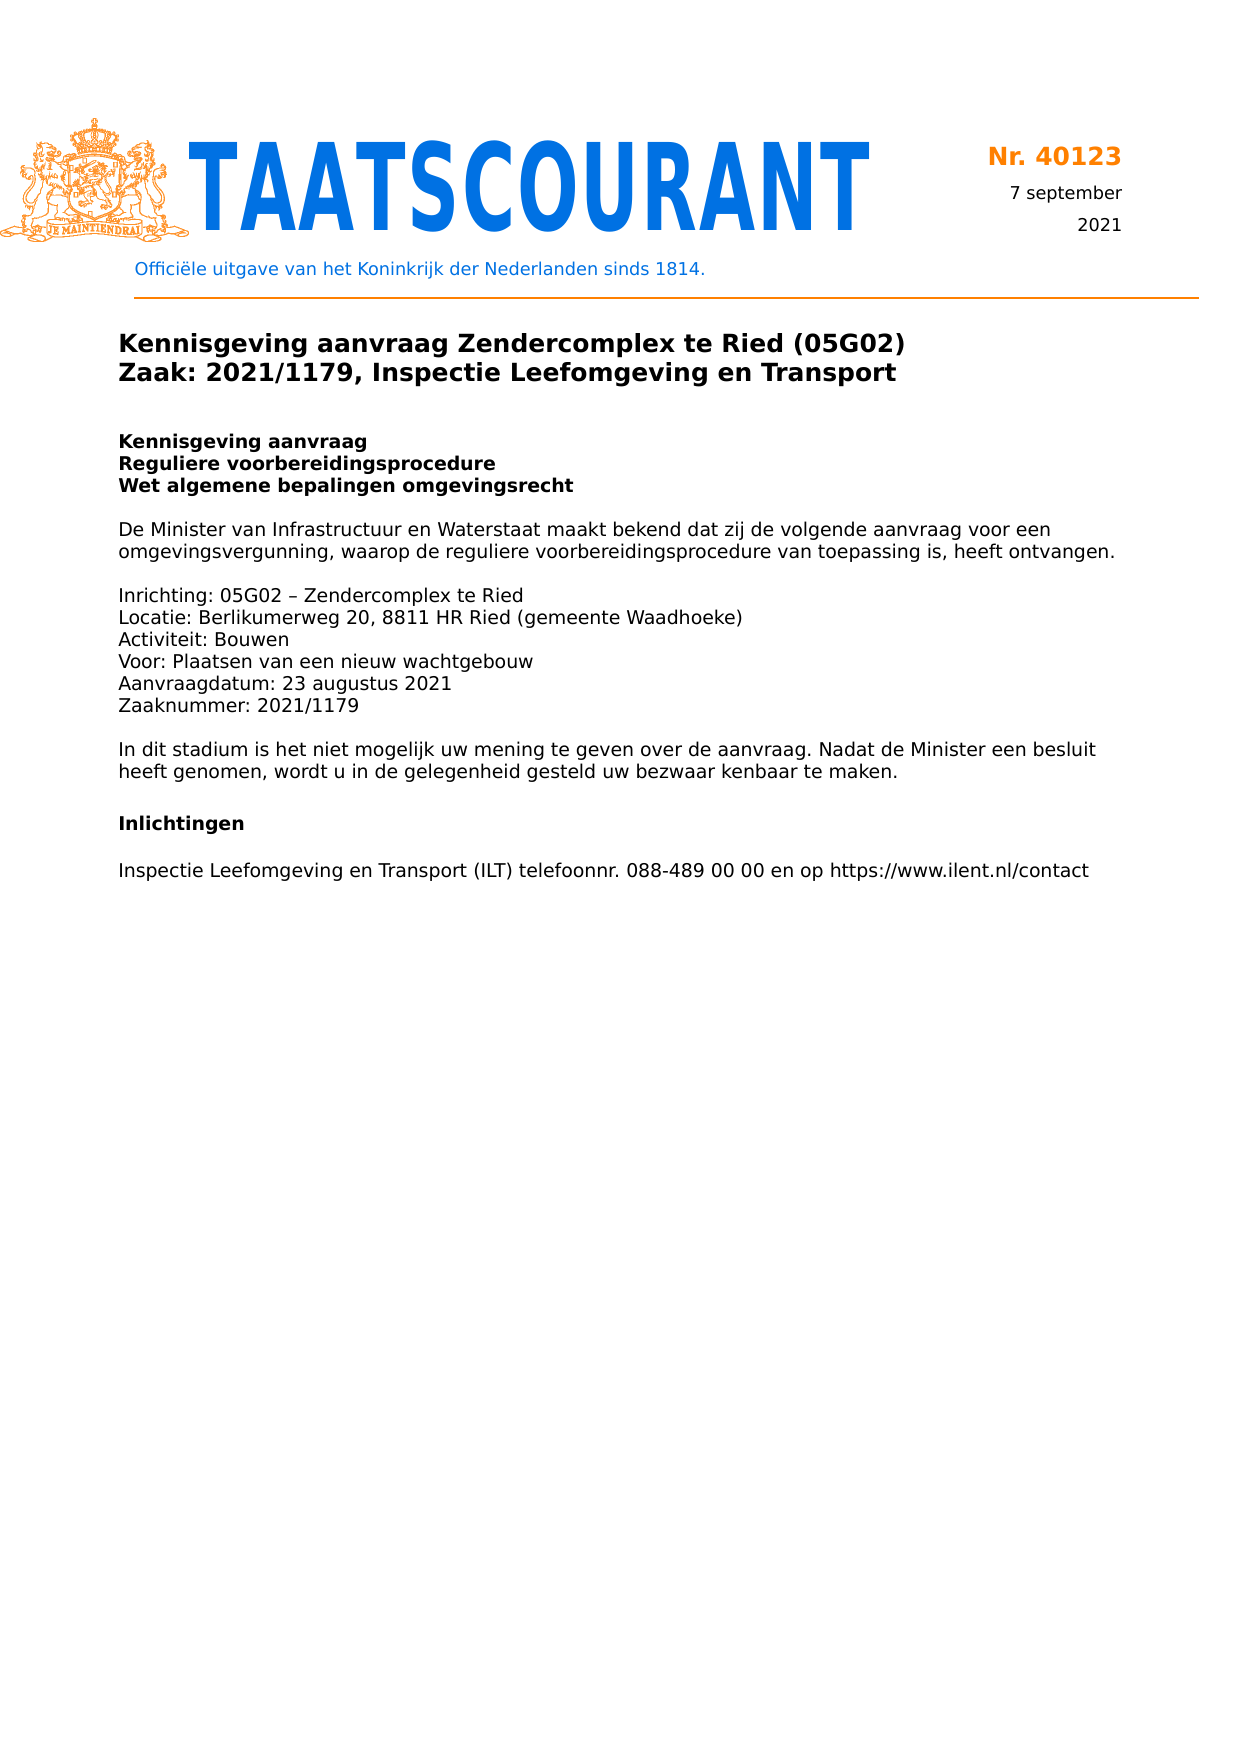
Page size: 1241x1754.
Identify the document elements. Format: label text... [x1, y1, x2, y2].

text Activiteit: Bouwen [118, 629, 1122, 651]
table_cell 7 september [939, 177, 1199, 209]
subtitle Inlichtingen [118, 813, 1122, 834]
text De Minister van Infrastructuur en Waterstaat maakt bekend dat zij de volgende aanvraag voor een omgevingsvergunning, waarop de reguliere voorbereidingsprocedure van toepassing is, heeft ontvangen. [118, 519, 1122, 563]
subtitle Kennisgeving aanvraag Zendercomplex te Ried (05G02) Zaak: 2021/1179, Inspectie Leefomgeving en Transport [118, 329, 1122, 387]
text Zaaknummer: 2021/1179 [118, 695, 1122, 717]
table_cell Officiële uitgave van het Koninkrijk der Nederlanden sinds 1814. [134, 259, 1199, 297]
text Wet algemene bepalingen omgevingsrecht [118, 475, 1122, 497]
table_header STAATSCOURANT [134, 118, 939, 259]
text Aanvraagdatum: 23 augustus 2021 [118, 673, 1122, 695]
picture [0, 118, 189, 242]
table_header [0, 242, 134, 297]
text Inrichting: 05G02 – Zendercomplex te Ried [118, 585, 1122, 607]
text Voor: Plaatsen van een nieuw wachtgebouw [118, 651, 1122, 673]
text Inspectie Leefomgeving en Transport (ILT) telefoonnr. 088-489 00 00 en op https://www.ilent.nl/contact [118, 859, 1122, 882]
table_cell 2021 [939, 209, 1199, 259]
table_header Nr. 40123 [939, 118, 1199, 177]
text Kennisgeving aanvraag [118, 431, 1122, 453]
text Reguliere voorbereidingsprocedure [118, 453, 1122, 475]
text In dit stadium is het niet mogelijk uw mening te geven over de aanvraag. Nadat de Minister een besluit heeft genomen, wordt u in de gelegenheid gesteld uw bezwaar kenbaar te maken. [118, 739, 1122, 783]
text Locatie: Berlikumerweg 20, 8811 HR Ried (gemeente Waadhoeke) [118, 607, 1122, 629]
